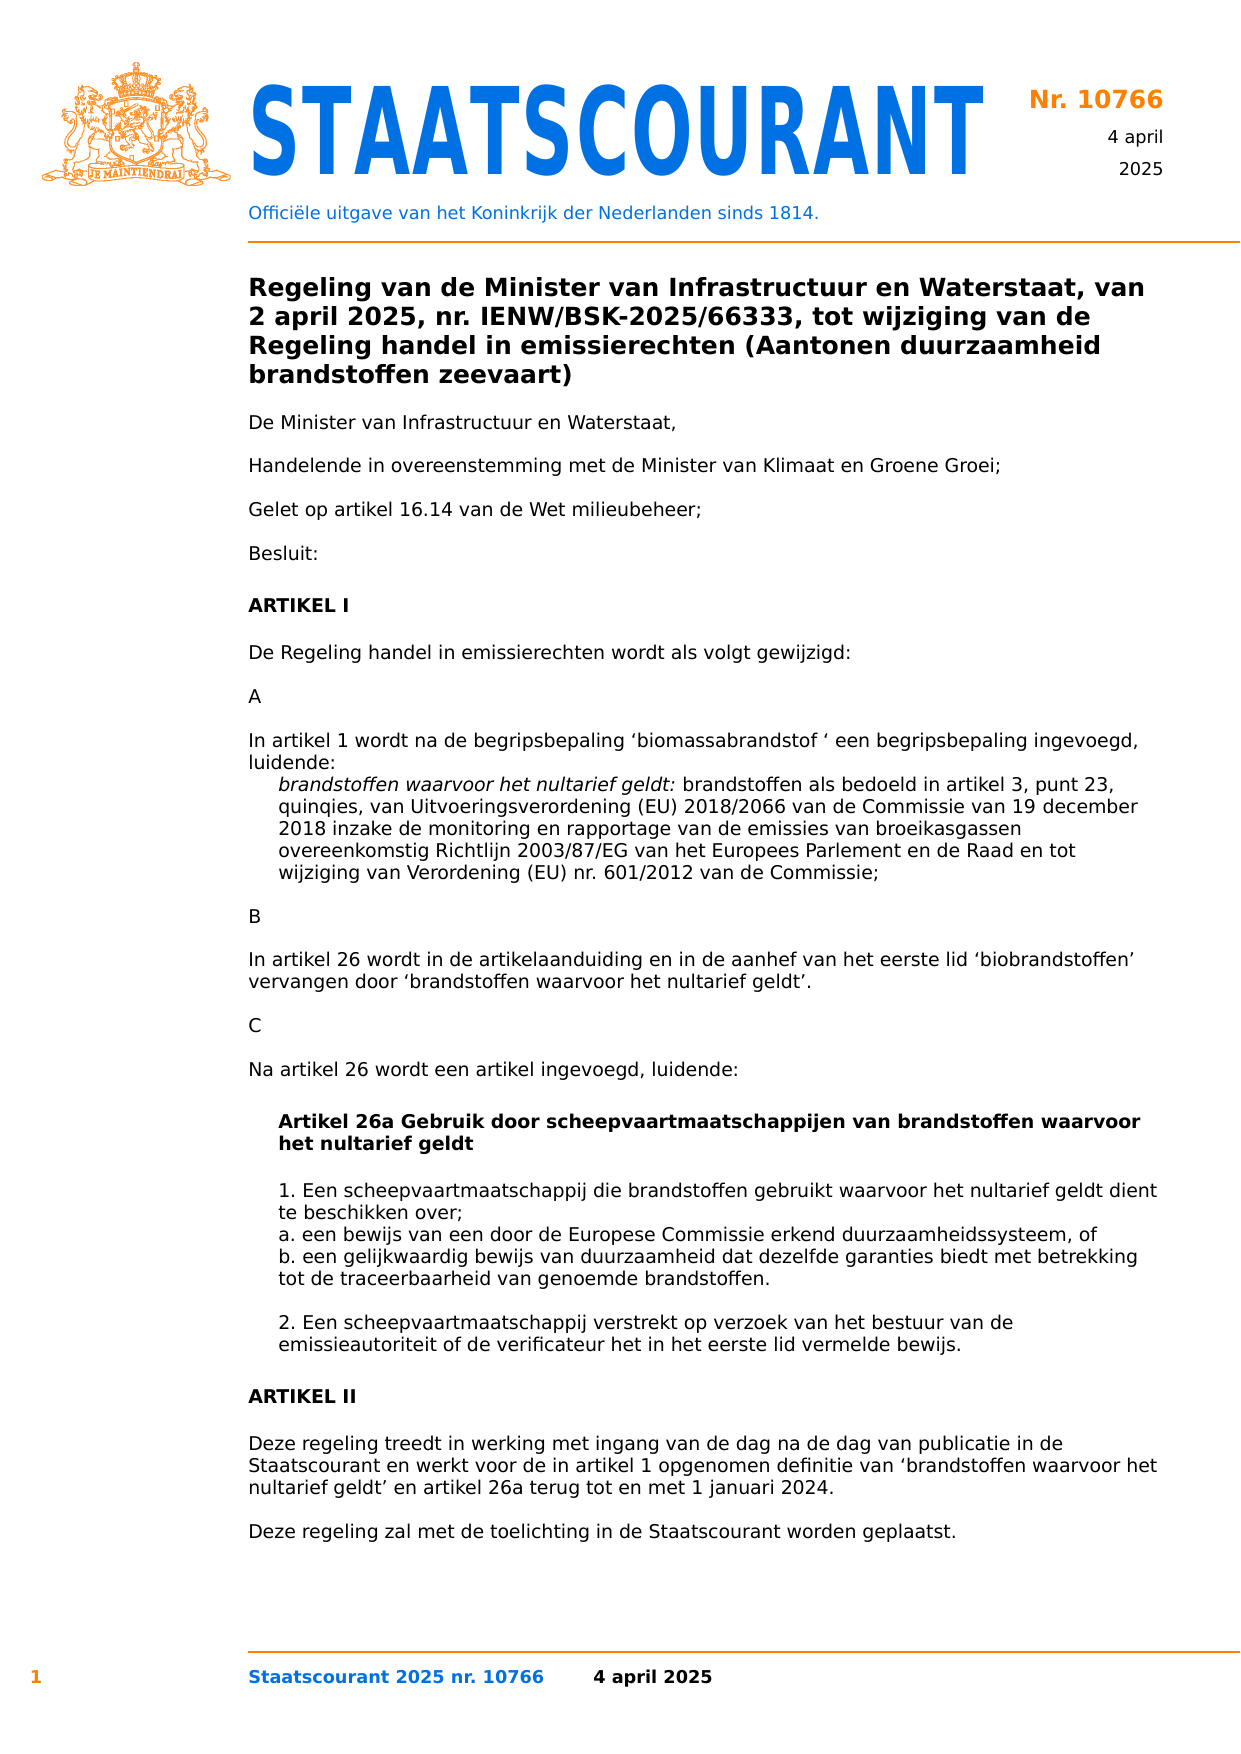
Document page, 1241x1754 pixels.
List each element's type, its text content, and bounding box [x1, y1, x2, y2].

subtitle Regeling van de Minister van Infrastructuur en Waterstaat, van 2 april 2025, nr. IENW/BSK-2025/66333, tot wijziging van de Regeling handel in emissierechten (Aantonen duurzaamheid brandstoffen zeevaart) [248, 273, 1163, 390]
text Handelende in overeenstemming met de Minister van Klimaat en Groene Groei; [248, 455, 1163, 477]
table_cell Officiële uitgave van het Koninkrijk der Nederlanden sinds 1814. [248, 203, 1240, 241]
text b. een gelijkwaardig bewijs van duurzaamheid dat dezelfde garanties biedt met betrekking tot de traceerbaarheid van genoemde brandstoffen. [278, 1246, 1163, 1290]
text a. een bewijs van een door de Europese Commissie erkend duurzaamheidssysteem, of [278, 1224, 1163, 1246]
subtitle Artikel 26a Gebruik door scheepvaartmaatschappijen van brandstoffen waarvoor het nultarief geldt [278, 1111, 1163, 1155]
text Besluit: [248, 543, 1163, 565]
text In artikel 1 wordt na de begripsbepaling ‘biomassabrandstof ‘ een begripsbepaling ingevoegd, luidende: [248, 730, 1163, 774]
text Na artikel 26 wordt een artikel ingevoegd, luidende: [248, 1059, 1163, 1081]
table_header [25, 62, 248, 241]
text A [248, 686, 1163, 708]
text De Regeling handel in emissierechten wordt als volgt gewijzigd: [248, 642, 1163, 664]
text Deze regeling treedt in werking met ingang van de dag na de dag van publicatie in de Staatscourant en werkt voor de in artikel 1 opgenomen definitie van ‘brandstoffen waarvoor het nultarief geldt’ en artikel 26a terug tot en met 1 januari 2024. [248, 1433, 1163, 1499]
table_cell 2025 [998, 153, 1240, 203]
text brandstoffen waarvoor het nultarief geldt: brandstoffen als bedoeld in artikel 3, punt 23, quinqies, van Uitvoeringsverordening (EU) 2018/2066 van de Commissie van 19 december 2018 inzake de monitoring en rapportage van de emissies van broeikasgassen overeenkomstig Richtlijn 2003/87/EG van het Europees Parlement en de Raad en tot wijziging van Verordening (EU) nr. 601/2012 van de Commissie; [278, 774, 1163, 884]
table_cell 4 april [998, 121, 1240, 153]
table_header STAATSCOURANT [248, 62, 998, 203]
table_header Nr. 10766 [998, 62, 1240, 121]
text In artikel 26 wordt in de artikelaanduiding en in de aanhef van het eerste lid ‘biobrandstoffen’ vervangen door ‘brandstoffen waarvoor het nultarief geldt’. [248, 949, 1163, 993]
text 1. Een scheepvaartmaatschappij die brandstoffen gebruikt waarvoor het nultarief geldt dient te beschikken over; [278, 1180, 1163, 1224]
text C [248, 1015, 1163, 1037]
text Deze regeling zal met de toelichting in de Staatscourant worden geplaatst. [248, 1521, 1163, 1542]
subtitle ARTIKEL I [248, 595, 1163, 617]
text B [248, 906, 1163, 927]
text 2. Een scheepvaartmaatschappij verstrekt op verzoek van het bestuur van de emissieautoriteit of de verificateur het in het eerste lid vermelde bewijs. [278, 1312, 1163, 1356]
picture [41, 62, 231, 186]
subtitle ARTIKEL II [248, 1386, 1163, 1408]
text Gelet op artikel 16.14 van de Wet milieubeheer; [248, 499, 1163, 521]
text De Minister van Infrastructuur en Waterstaat, [248, 412, 1163, 433]
